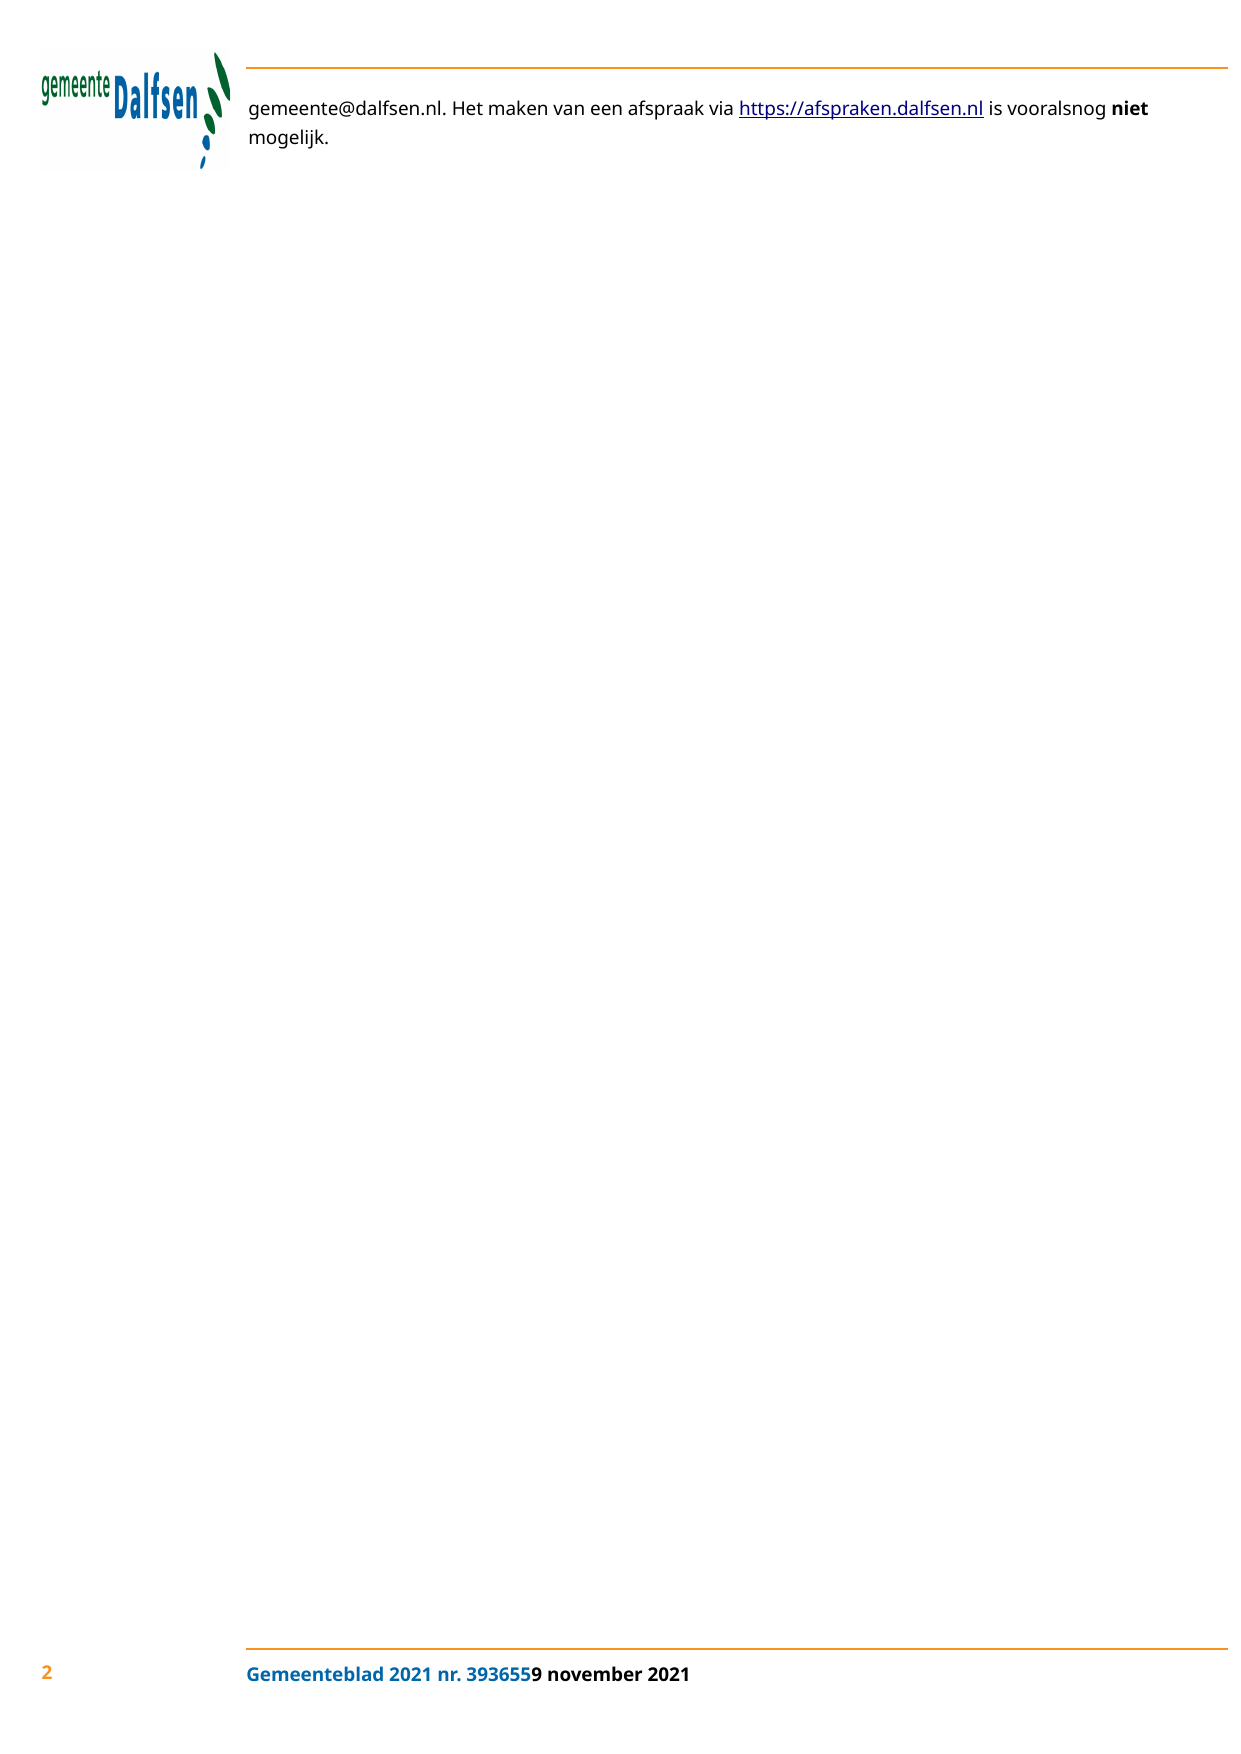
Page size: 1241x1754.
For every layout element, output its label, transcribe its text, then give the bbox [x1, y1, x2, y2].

text gemeente@dalfsen.nl. Het maken van een afspraak via https://afspraken.dalfsen.nl is vooralsnog niet mogelijk. [248, 95, 1152, 150]
picture [41, 47, 231, 172]
